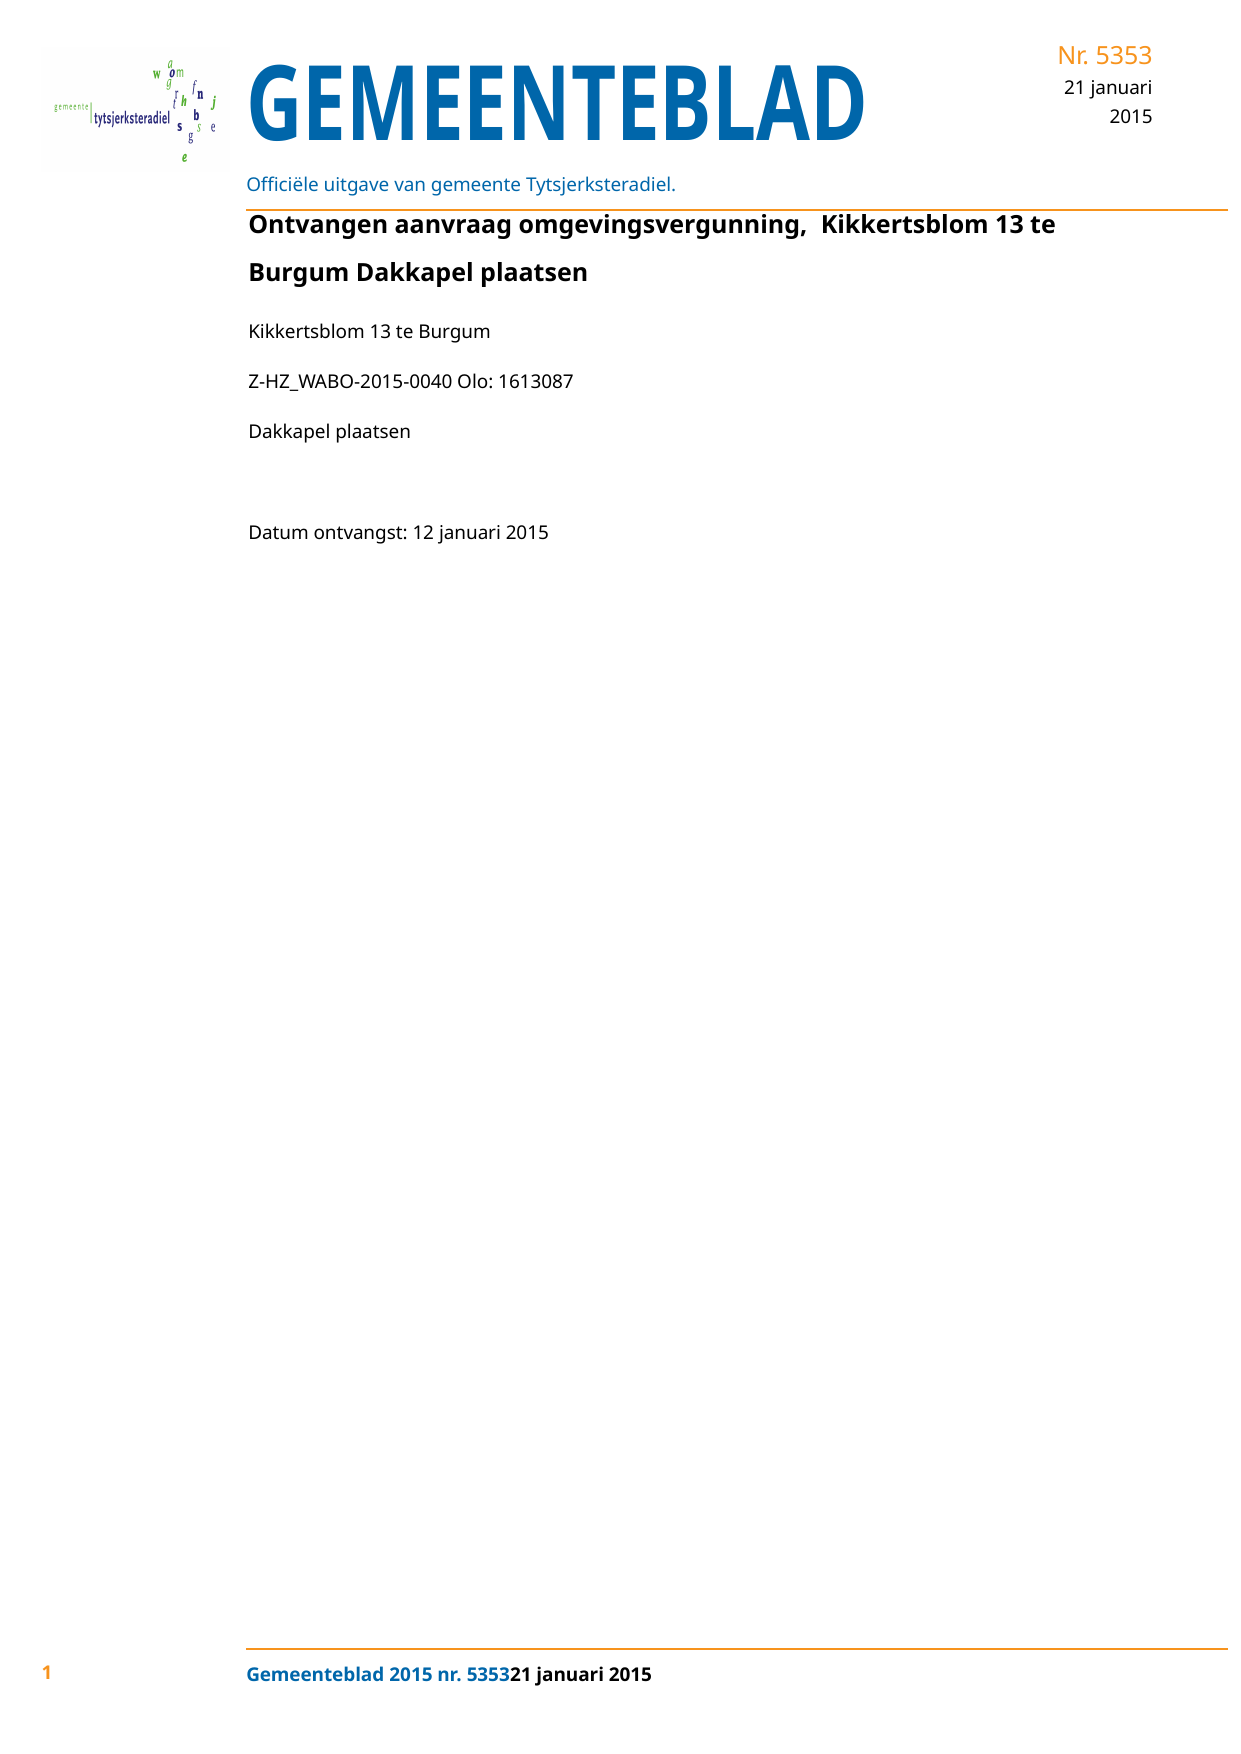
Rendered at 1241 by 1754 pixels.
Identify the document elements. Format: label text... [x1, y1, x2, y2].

text Kikkertsblom 13 te Burgum [248, 318, 1152, 344]
text Ontvangen aanvraag omgevingsvergunning, Kikkertsblom 13 te Burgum Dakkapel plaatsen [248, 211, 1152, 288]
picture [41, 47, 231, 172]
text Z-HZ_WABO-2015-0040 Olo: 1613087 [248, 368, 1152, 394]
text Datum ontvangst: 12 januari 2015 [248, 519, 1152, 545]
text Dakkapel plaatsen [248, 419, 1152, 444]
